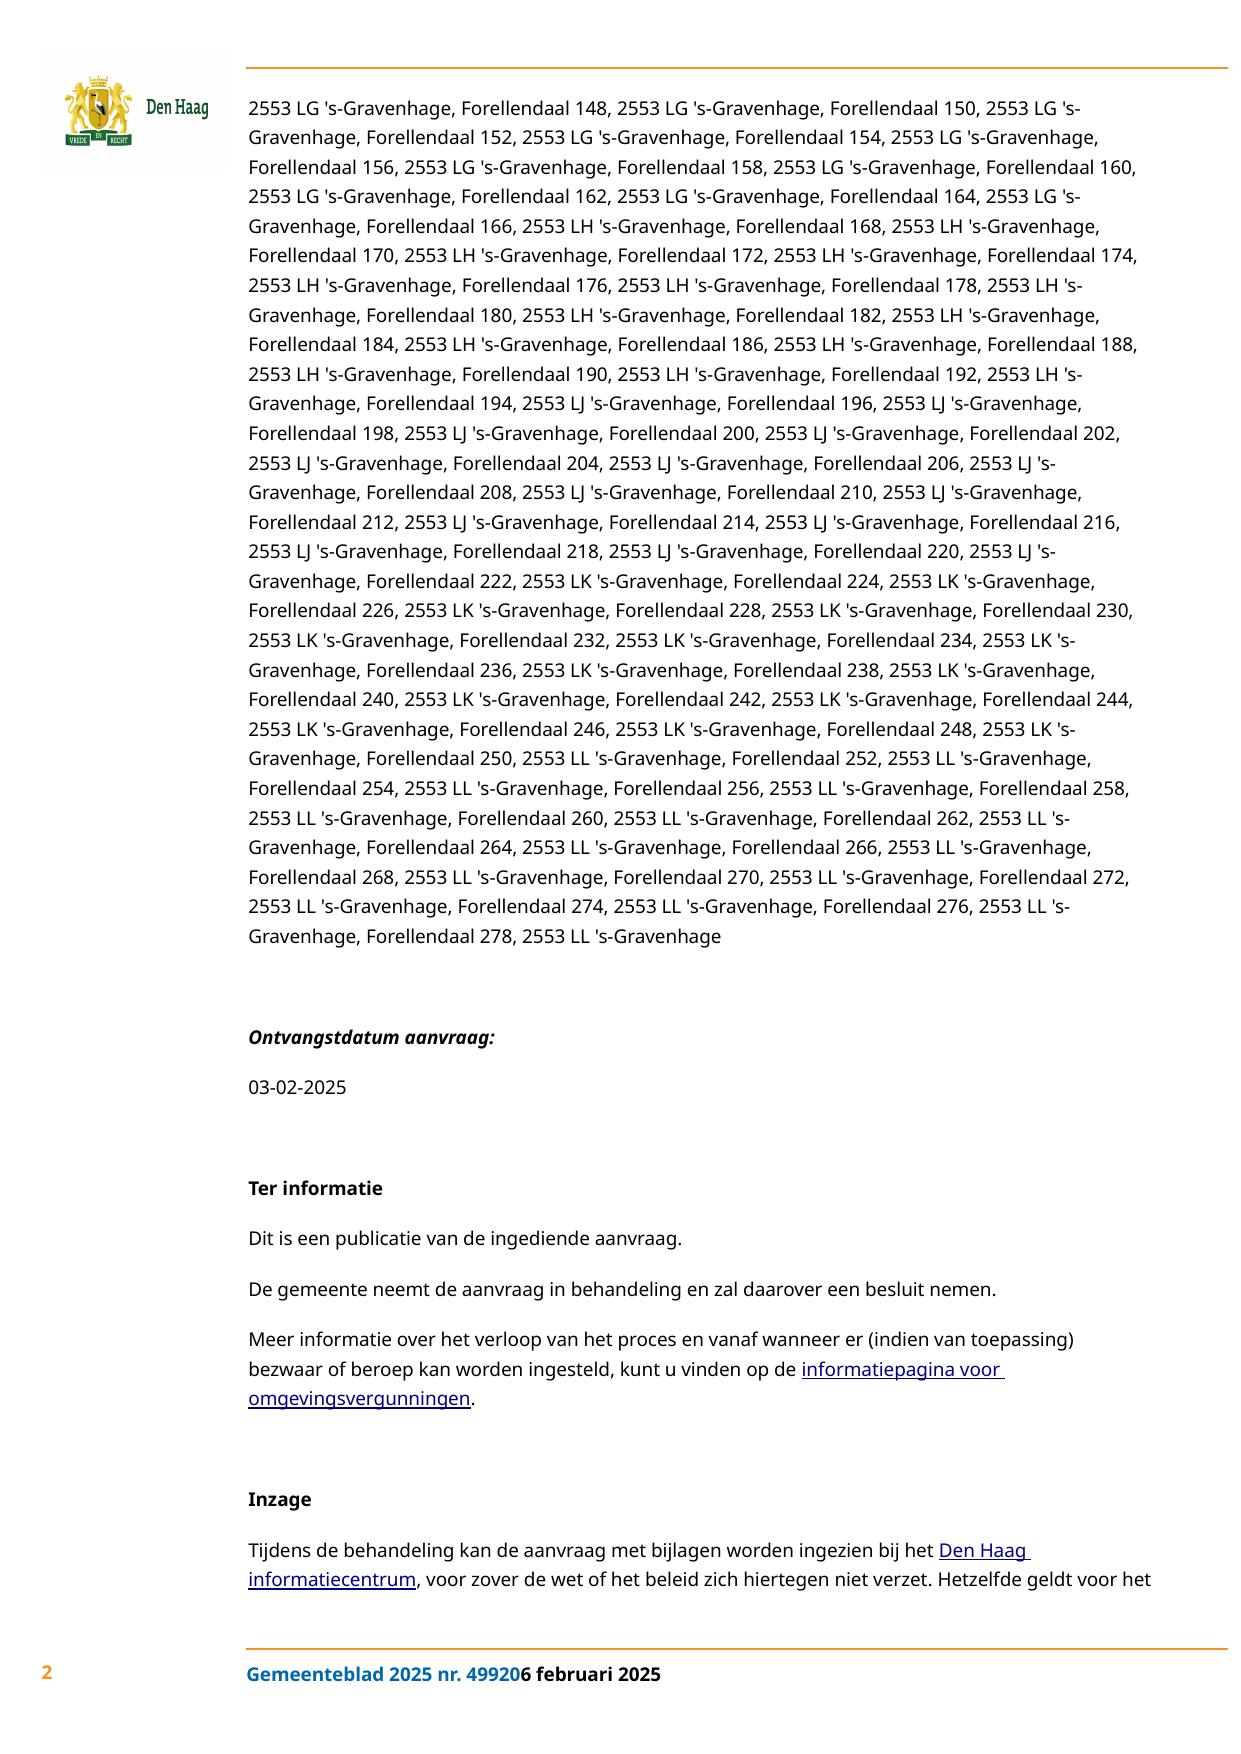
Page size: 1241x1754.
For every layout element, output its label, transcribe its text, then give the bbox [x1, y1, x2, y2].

text Meer informatie over het verloop van het proces en vanaf wanneer er (indien van toepassing) bezwaar of beroep kan worden ingesteld, kunt u vinden op de informatiepagina voor omgevingsvergunningen. [248, 1326, 1152, 1411]
text Dit is een publicatie van de ingediende aanvraag. [248, 1226, 1152, 1251]
text 2553 LG 's-Gravenhage, Forellendaal 148, 2553 LG 's-Gravenhage, Forellendaal 150, 2553 LG 's-Gravenhage, Forellendaal 152, 2553 LG 's-Gravenhage, Forellendaal 154, 2553 LG 's-Gravenhage, Forellendaal 156, 2553 LG 's-Gravenhage, Forellendaal 158, 2553 LG 's-Gravenhage, Forellendaal 160, 2553 LG 's-Gravenhage, Forellendaal 162, 2553 LG 's-Gravenhage, Forellendaal 164, 2553 LG 's-Gravenhage, Forellendaal 166, 2553 LH 's-Gravenhage, Forellendaal 168, 2553 LH 's-Gravenhage, Forellendaal 170, 2553 LH 's-Gravenhage, Forellendaal 172, 2553 LH 's-Gravenhage, Forellendaal 174, 2553 LH 's-Gravenhage, Forellendaal 176, 2553 LH 's-Gravenhage, Forellendaal 178, 2553 LH 's-Gravenhage, Forellendaal 180, 2553 LH 's-Gravenhage, Forellendaal 182, 2553 LH 's-Gravenhage, Forellendaal 184, 2553 LH 's-Gravenhage, Forellendaal 186, 2553 LH 's-Gravenhage, Forellendaal 188, 2553 LH 's-Gravenhage, Forellendaal 190, 2553 LH 's-Gravenhage, Forellendaal 192, 2553 LH 's-Gravenhage, Forellendaal 194, 2553 LJ 's-Gravenhage, Forellendaal 196, 2553 LJ 's-Gravenhage, Forellendaal 198, 2553 LJ 's-Gravenhage, Forellendaal 200, 2553 LJ 's-Gravenhage, Forellendaal 202, 2553 LJ 's-Gravenhage, Forellendaal 204, 2553 LJ 's-Gravenhage, Forellendaal 206, 2553 LJ 's-Gravenhage, Forellendaal 208, 2553 LJ 's-Gravenhage, Forellendaal 210, 2553 LJ 's-Gravenhage, Forellendaal 212, 2553 LJ 's-Gravenhage, Forellendaal 214, 2553 LJ 's-Gravenhage, Forellendaal 216, 2553 LJ 's-Gravenhage, Forellendaal 218, 2553 LJ 's-Gravenhage, Forellendaal 220, 2553 LJ 's-Gravenhage, Forellendaal 222, 2553 LK 's-Gravenhage, Forellendaal 224, 2553 LK 's-Gravenhage, Forellendaal 226, 2553 LK 's-Gravenhage, Forellendaal 228, 2553 LK 's-Gravenhage, Forellendaal 230, 2553 LK 's-Gravenhage, Forellendaal 232, 2553 LK 's-Gravenhage, Forellendaal 234, 2553 LK 's-Gravenhage, Forellendaal 236, 2553 LK 's-Gravenhage, Forellendaal 238, 2553 LK 's-Gravenhage, Forellendaal 240, 2553 LK 's-Gravenhage, Forellendaal 242, 2553 LK 's-Gravenhage, Forellendaal 244, 2553 LK 's-Gravenhage, Forellendaal 246, 2553 LK 's-Gravenhage, Forellendaal 248, 2553 LK 's-Gravenhage, Forellendaal 250, 2553 LL 's-Gravenhage, Forellendaal 252, 2553 LL 's-Gravenhage, Forellendaal 254, 2553 LL 's-Gravenhage, Forellendaal 256, 2553 LL 's-Gravenhage, Forellendaal 258, 2553 LL 's-Gravenhage, Forellendaal 260, 2553 LL 's-Gravenhage, Forellendaal 262, 2553 LL 's-Gravenhage, Forellendaal 264, 2553 LL 's-Gravenhage, Forellendaal 266, 2553 LL 's-Gravenhage, Forellendaal 268, 2553 LL 's-Gravenhage, Forellendaal 270, 2553 LL 's-Gravenhage, Forellendaal 272, 2553 LL 's-Gravenhage, Forellendaal 274, 2553 LL 's-Gravenhage, Forellendaal 276, 2553 LL 's-Gravenhage, Forellendaal 278, 2553 LL 's-Gravenhage [248, 95, 1152, 949]
text Ontvangstdatum aanvraag: [248, 1024, 1152, 1050]
text De gemeente neemt de aanvraag in behandeling en zal daarover een besluit nemen. [248, 1276, 1152, 1302]
text Inzage [248, 1486, 1152, 1512]
text 03-02-2025 [248, 1074, 1152, 1100]
text Ter informatie [248, 1175, 1152, 1201]
picture [41, 47, 231, 172]
text Tijdens de behandeling kan de aanvraag met bijlagen worden ingezien bij het Den Haag informatiecentrum, voor zover de wet of het beleid zich hiertegen niet verzet. Hetzelfde geldt voor het [248, 1537, 1152, 1592]
